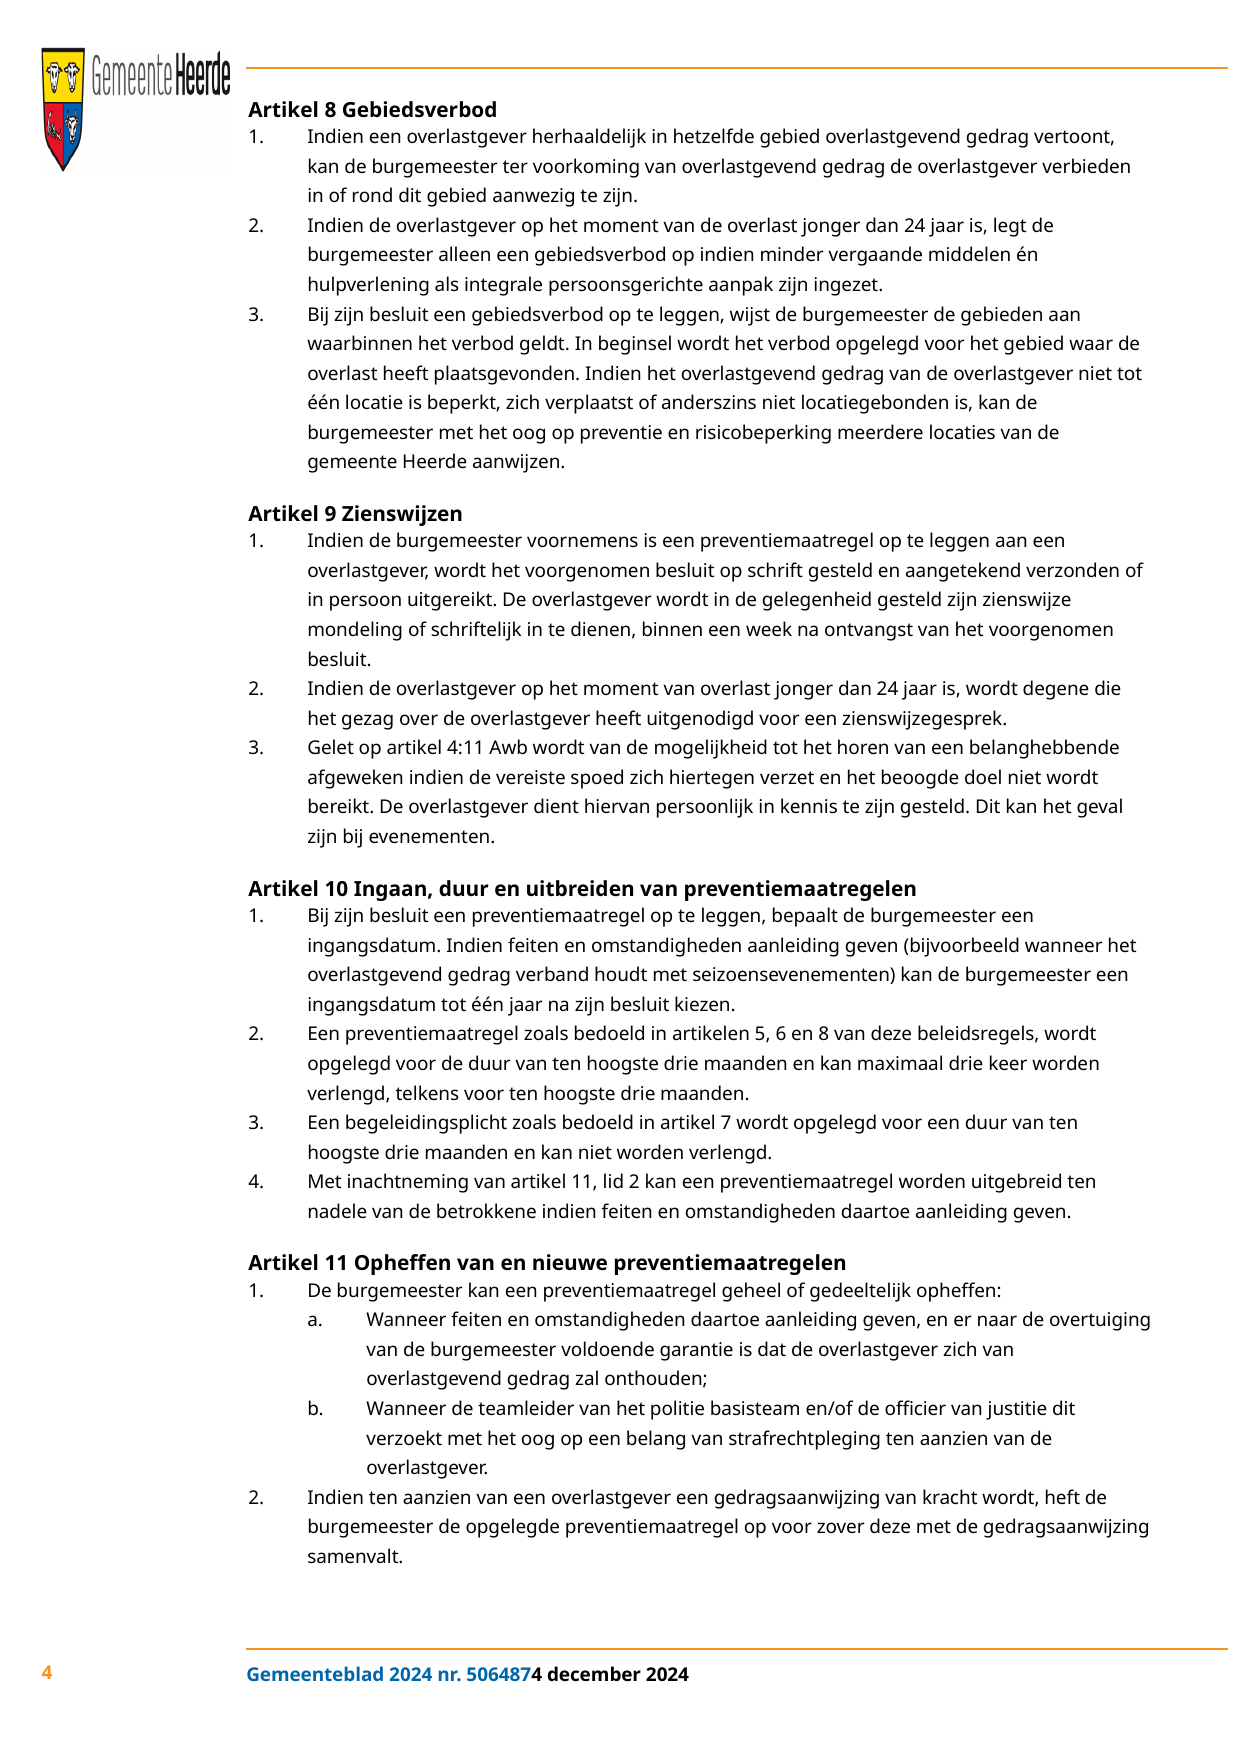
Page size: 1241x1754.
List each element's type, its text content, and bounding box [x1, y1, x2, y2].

list Indien de overlastgever op het moment van overlast jonger dan 24 jaar is, wordt degene die het gezag over de overlastgever heeft uitgenodigd voor een zienswijzegesprek. [248, 675, 1152, 731]
list Met inachtneming van artikel 11, lid 2 kan een preventiemaatregel worden uitgebreid ten nadele van de betrokkene indien feiten en omstandigheden daartoe aanleiding geven. [248, 1168, 1152, 1224]
list Wanneer feiten en omstandigheden daartoe aanleiding geven, en er naar de overtuiging van de burgemeester voldoende garantie is dat de overlastgever zich van overlastgevend gedrag zal onthouden; [307, 1306, 1152, 1391]
text Artikel 8 Gebiedsverbod [248, 95, 1152, 123]
list Indien ten aanzien van een overlastgever een gedragsaanwijzing van kracht wordt, heft de burgemeester de opgelegde preventiemaatregel op voor zover deze met de gedragsaanwijzing samenvalt. [248, 1484, 1152, 1569]
list Wanneer de teamleider van het politie basisteam en/of de officier van justitie dit verzoekt met het oog op een belang van strafrechtpleging ten aanzien van de overlastgever. [307, 1395, 1152, 1480]
list Indien de burgemeester voornemens is een preventiemaatregel op te leggen aan een overlastgever, wordt het voorgenomen besluit op schrift gesteld en aangetekend verzonden of in persoon uitgereikt. De overlastgever wordt in de gelegenheid gesteld zijn zienswijze mondeling of schriftelijk in te dienen, binnen een week na ontvangst van het voorgenomen besluit. [248, 527, 1152, 672]
picture [41, 47, 231, 172]
list Gelet op artikel 4:11 Awb wordt van de mogelijkheid tot het horen van een belanghebbende afgeweken indien de vereiste spoed zich hiertegen verzet en het beoogde doel niet wordt bereikt. De overlastgever dient hiervan persoonlijk in kennis te zijn gesteld. Dit kan het geval zijn bij evenementen. [248, 734, 1152, 849]
list Bij zijn besluit een preventiemaatregel op te leggen, bepaalt de burgemeester een ingangsdatum. Indien feiten en omstandigheden aanleiding geven (bijvoorbeeld wanneer het overlastgevend gedrag verband houdt met seizoensevenementen) kan de burgemeester een ingangsdatum tot één jaar na zijn besluit kiezen. [248, 902, 1152, 1017]
list Indien een overlastgever herhaaldelijk in hetzelfde gebied overlastgevend gedrag vertoont, kan de burgemeester ter voorkoming van overlastgevend gedrag de overlastgever verbieden in of rond dit gebied aanwezig te zijn. [248, 123, 1152, 208]
list De burgemeester kan een preventiemaatregel geheel of gedeeltelijk opheffen: [248, 1277, 1152, 1303]
list Een preventiemaatregel zoals bedoeld in artikelen 5, 6 en 8 van deze beleidsregels, wordt opgelegd voor de duur van ten hoogste drie maanden en kan maximaal drie keer worden verlengd, telkens voor ten hoogste drie maanden. [248, 1021, 1152, 1105]
list Bij zijn besluit een gebiedsverbod op te leggen, wijst de burgemeester de gebieden aan waarbinnen het verbod geldt. In beginsel wordt het verbod opgelegd voor het gebied waar de overlast heeft plaatsgevonden. Indien het overlastgevend gedrag van de overlastgever niet tot één locatie is beperkt, zich verplaatst of anderszins niet locatiegebonden is, kan de burgemeester met het oog op preventie en risicobeperking meerdere locaties van de gemeente Heerde aanwijzen. [248, 301, 1152, 474]
text Artikel 11 Opheffen van en nieuwe preventiemaatregelen [248, 1248, 1152, 1277]
text Artikel 9 Zienswijzen [248, 499, 1152, 527]
list Indien de overlastgever op het moment van de overlast jonger dan 24 jaar is, legt de burgemeester alleen een gebiedsverbod op indien minder vergaande middelen én hulpverlening als integrale persoonsgerichte aanpak zijn ingezet. [248, 212, 1152, 297]
text Artikel 10 Ingaan, duur en uitbreiden van preventiemaatregelen [248, 874, 1152, 902]
list Een begeleidingsplicht zoals bedoeld in artikel 7 wordt opgelegd voor een duur van ten hoogste drie maanden en kan niet worden verlengd. [248, 1109, 1152, 1164]
